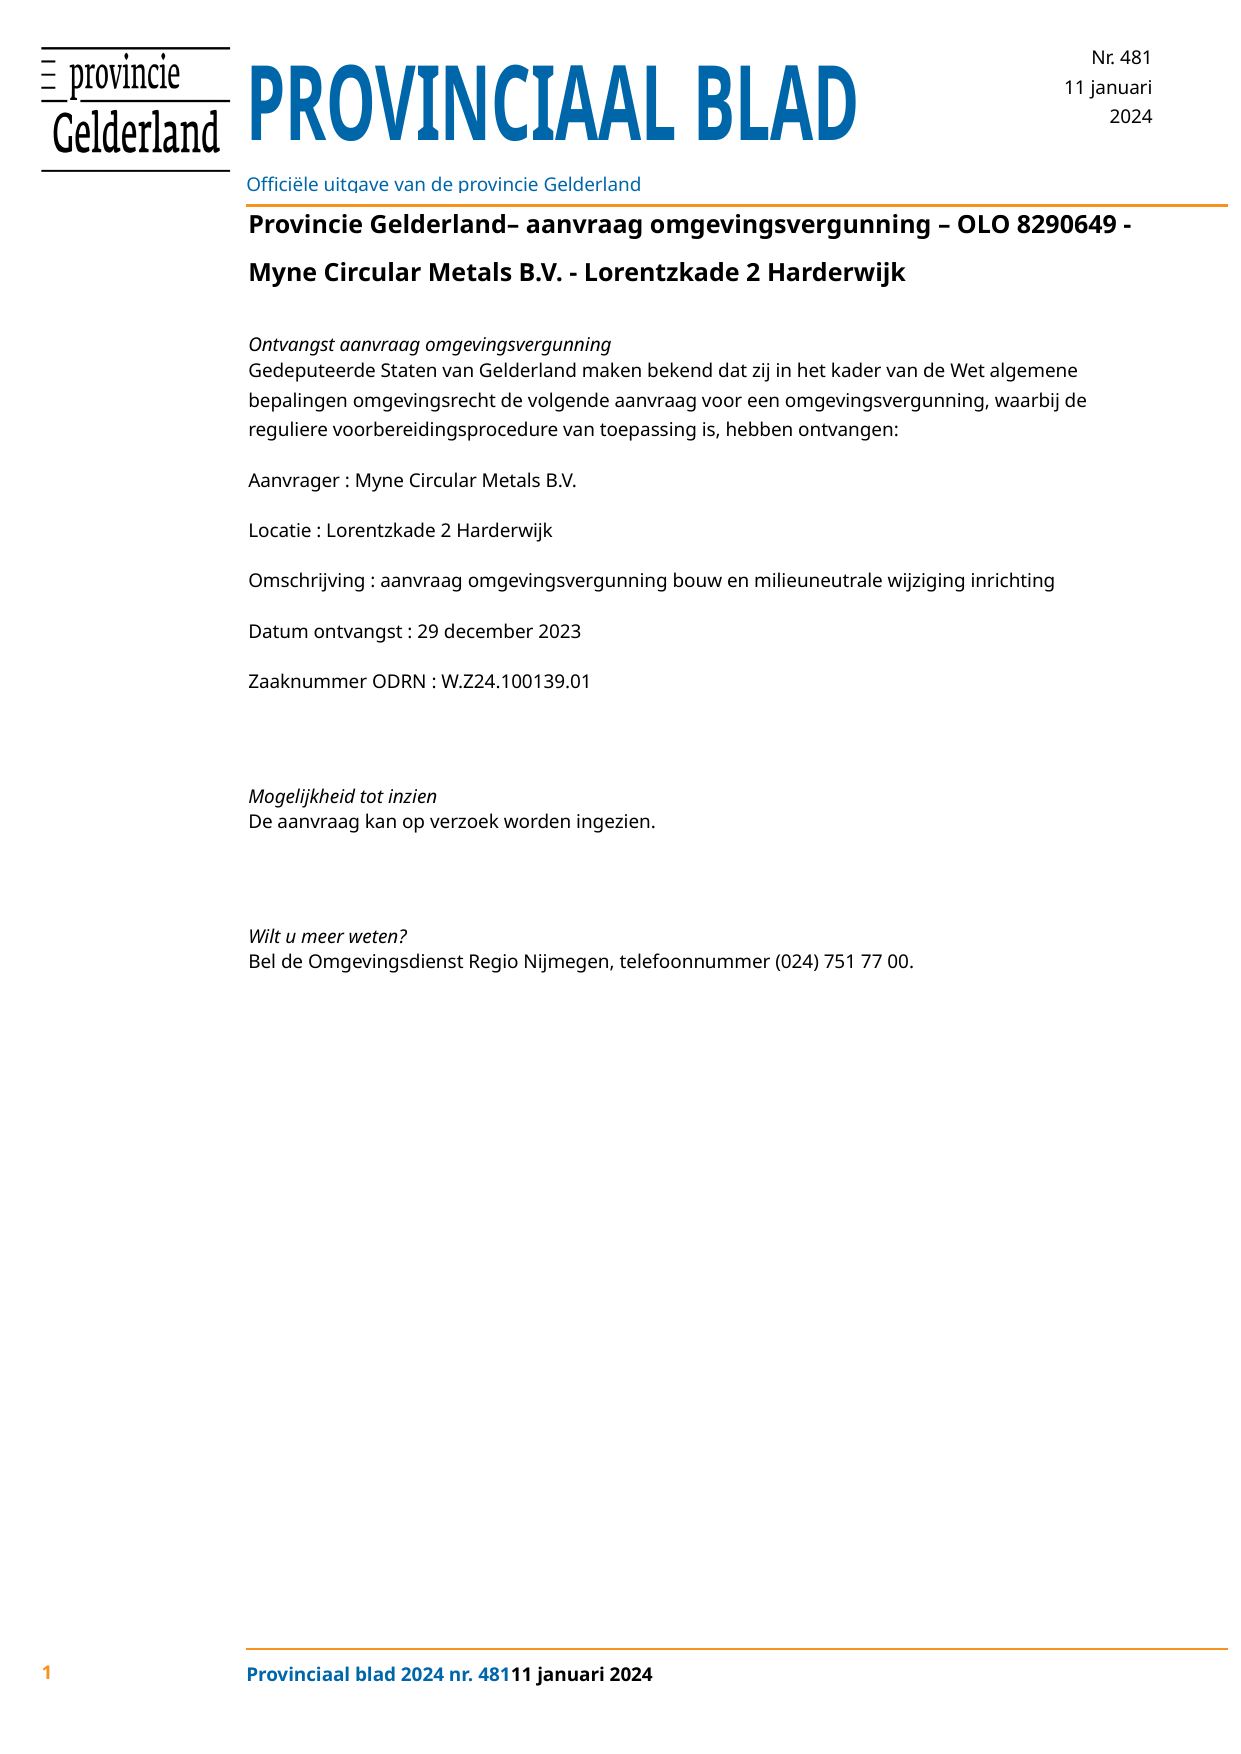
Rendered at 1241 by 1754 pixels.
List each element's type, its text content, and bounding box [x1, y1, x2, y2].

text Datum ontvangst : 29 december 2023 [248, 618, 1152, 644]
text Locatie : Lorentzkade 2 Harderwijk [248, 517, 1152, 543]
text Wilt u meer weten? [248, 923, 1152, 949]
text Bel de Omgevingsdienst Regio Nijmegen, telefoonnummer (024) 751 77 00. [248, 949, 1152, 974]
text Ontvangst aanvraag omgevingsvergunning [248, 331, 1152, 357]
text Provincie Gelderland– aanvraag omgevingsvergunning – OLO 8290649 - Myne Circular Metals B.V. - Lorentzkade 2 Harderwijk [248, 207, 1152, 288]
text Mogelijkheid tot inzien [248, 783, 1152, 808]
text Aanvrager : Myne Circular Metals B.V. [248, 467, 1152, 492]
text De aanvraag kan op verzoek worden ingezien. [248, 808, 1152, 834]
picture [41, 47, 231, 172]
text Gedeputeerde Staten van Gelderland maken bekend dat zij in het kader van de Wet algemene bepalingen omgevingsrecht de volgende aanvraag voor een omgevingsvergunning, waarbij de reguliere voorbereidingsprocedure van toepassing is, hebben ontvangen: [248, 357, 1152, 442]
text Omschrijving : aanvraag omgevingsvergunning bouw en milieuneutrale wijziging inrichting [248, 568, 1152, 593]
text Zaaknummer ODRN : W.Z24.100139.01 [248, 668, 1152, 694]
